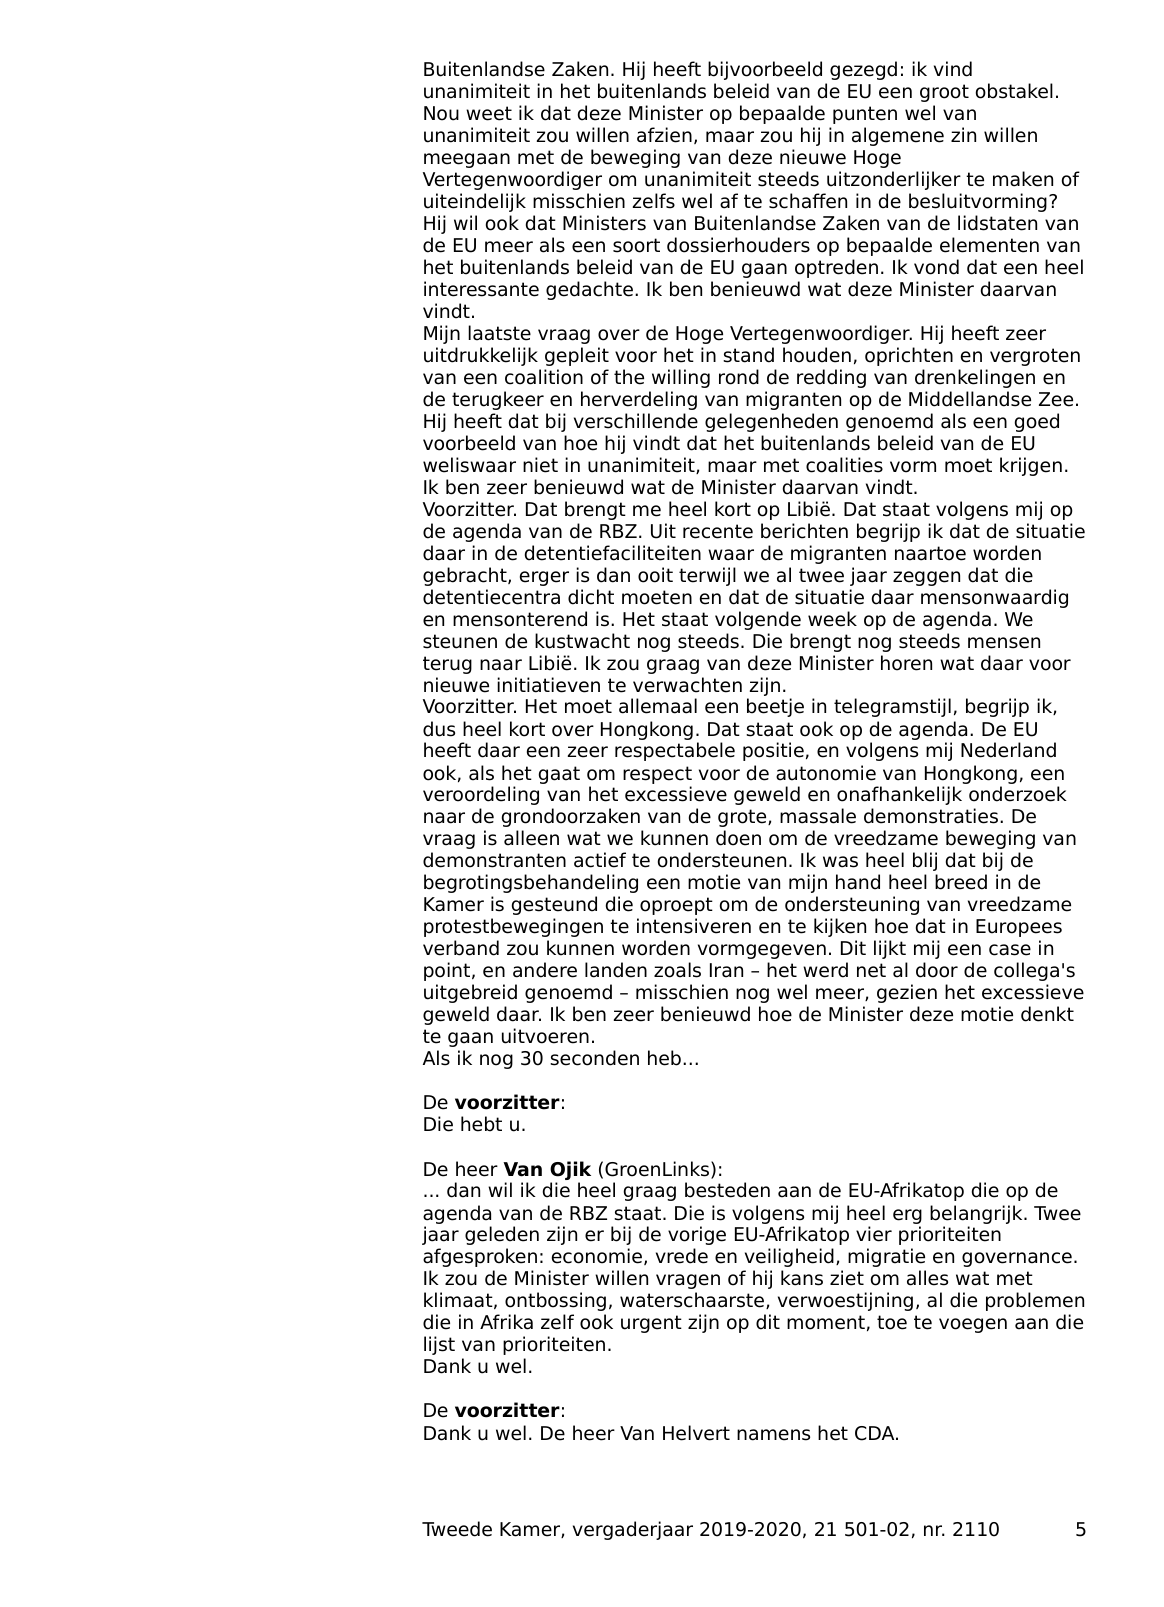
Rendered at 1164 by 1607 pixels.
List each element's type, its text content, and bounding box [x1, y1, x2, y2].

text De heer Van Ojik (GroenLinks): [422, 1158, 1087, 1180]
text Voorzitter. Het moet allemaal een beetje in telegramstijl, begrijp ik, dus heel kort over Hongkong. Dat staat ook op de agenda. De EU heeft daar een zeer respectabele positie, en volgens mij Nederland ook, als het gaat om respect voor de autonomie van Hongkong, een veroordeling van het excessieve geweld en onafhankelijk onderzoek naar de grondoorzaken van de grote, massale demonstraties. De vraag is alleen wat we kunnen doen om de vreedzame beweging van demonstranten actief te ondersteunen. Ik was heel blij dat bij de begrotingsbehandeling een motie van mijn hand heel breed in de Kamer is gesteund die oproept om de ondersteuning van vreedzame protestbewegingen te intensiveren en te kijken hoe dat in Europees verband zou kunnen worden vormgegeven. Dit lijkt mij een case in point, en andere landen zoals Iran – het werd net al door de collega's uitgebreid genoemd – misschien nog wel meer, gezien het excessieve geweld daar. Ik ben zeer benieuwd hoe de Minister deze motie denkt te gaan uitvoeren. [422, 696, 1087, 1048]
text Hij wil ook dat Ministers van Buitenlandse Zaken van de lidstaten van de EU meer als een soort dossierhouders op bepaalde elementen van het buitenlands beleid van de EU gaan optreden. Ik vond dat een heel interessante gedachte. Ik ben benieuwd wat deze Minister daarvan vindt. [422, 213, 1087, 323]
text Buitenlandse Zaken. Hij heeft bijvoorbeeld gezegd: ik vind unanimiteit in het buitenlands beleid van de EU een groot obstakel. Nou weet ik dat deze Minister op bepaalde punten wel van unanimiteit zou willen afzien, maar zou hij in algemene zin willen meegaan met de beweging van deze nieuwe Hoge Vertegenwoordiger om unanimiteit steeds uitzonderlijker te maken of uiteindelijk misschien zelfs wel af te schaffen in de besluitvorming? [422, 59, 1087, 213]
text Die hebt u. [422, 1114, 1087, 1136]
text Als ik nog 30 seconden heb... [422, 1048, 1087, 1070]
text Voorzitter. Dat brengt me heel kort op Libië. Dat staat volgens mij op de agenda van de RBZ. Uit recente berichten begrijp ik dat de situatie daar in de detentiefaciliteiten waar de migranten naartoe worden gebracht, erger is dan ooit terwijl we al twee jaar zeggen dat die detentiecentra dicht moeten en dat de situatie daar mensonwaardig en mensonterend is. Het staat volgende week op de agenda. We steunen de kustwacht nog steeds. Die brengt nog steeds mensen terug naar Libië. Ik zou graag van deze Minister horen wat daar voor nieuwe initiatieven te verwachten zijn. [422, 499, 1087, 696]
text Mijn laatste vraag over de Hoge Vertegenwoordiger. Hij heeft zeer uitdrukkelijk gepleit voor het in stand houden, oprichten en vergroten van een coalition of the willing rond de redding van drenkelingen en de terugkeer en herverdeling van migranten op de Middellandse Zee. Hij heeft dat bij verschillende gelegenheden genoemd als een goed voorbeeld van hoe hij vindt dat het buitenlands beleid van de EU weliswaar niet in unanimiteit, maar met coalities vorm moet krijgen. Ik ben zeer benieuwd wat de Minister daarvan vindt. [422, 323, 1087, 499]
text Dank u wel. [422, 1356, 1087, 1378]
text De voorzitter: [422, 1092, 1087, 1114]
text ... dan wil ik die heel graag besteden aan de EU-Afrikatop die op de agenda van de RBZ staat. Die is volgens mij heel erg belangrijk. Twee jaar geleden zijn er bij de vorige EU-Afrikatop vier prioriteiten afgesproken: economie, vrede en veiligheid, migratie en governance. Ik zou de Minister willen vragen of hij kans ziet om alles wat met klimaat, ontbossing, waterschaarste, verwoestijning, al die problemen die in Afrika zelf ook urgent zijn op dit moment, toe te voegen aan die lijst van prioriteiten. [422, 1180, 1087, 1356]
text De voorzitter: [422, 1400, 1087, 1422]
text Dank u wel. De heer Van Helvert namens het CDA. [422, 1422, 1087, 1444]
